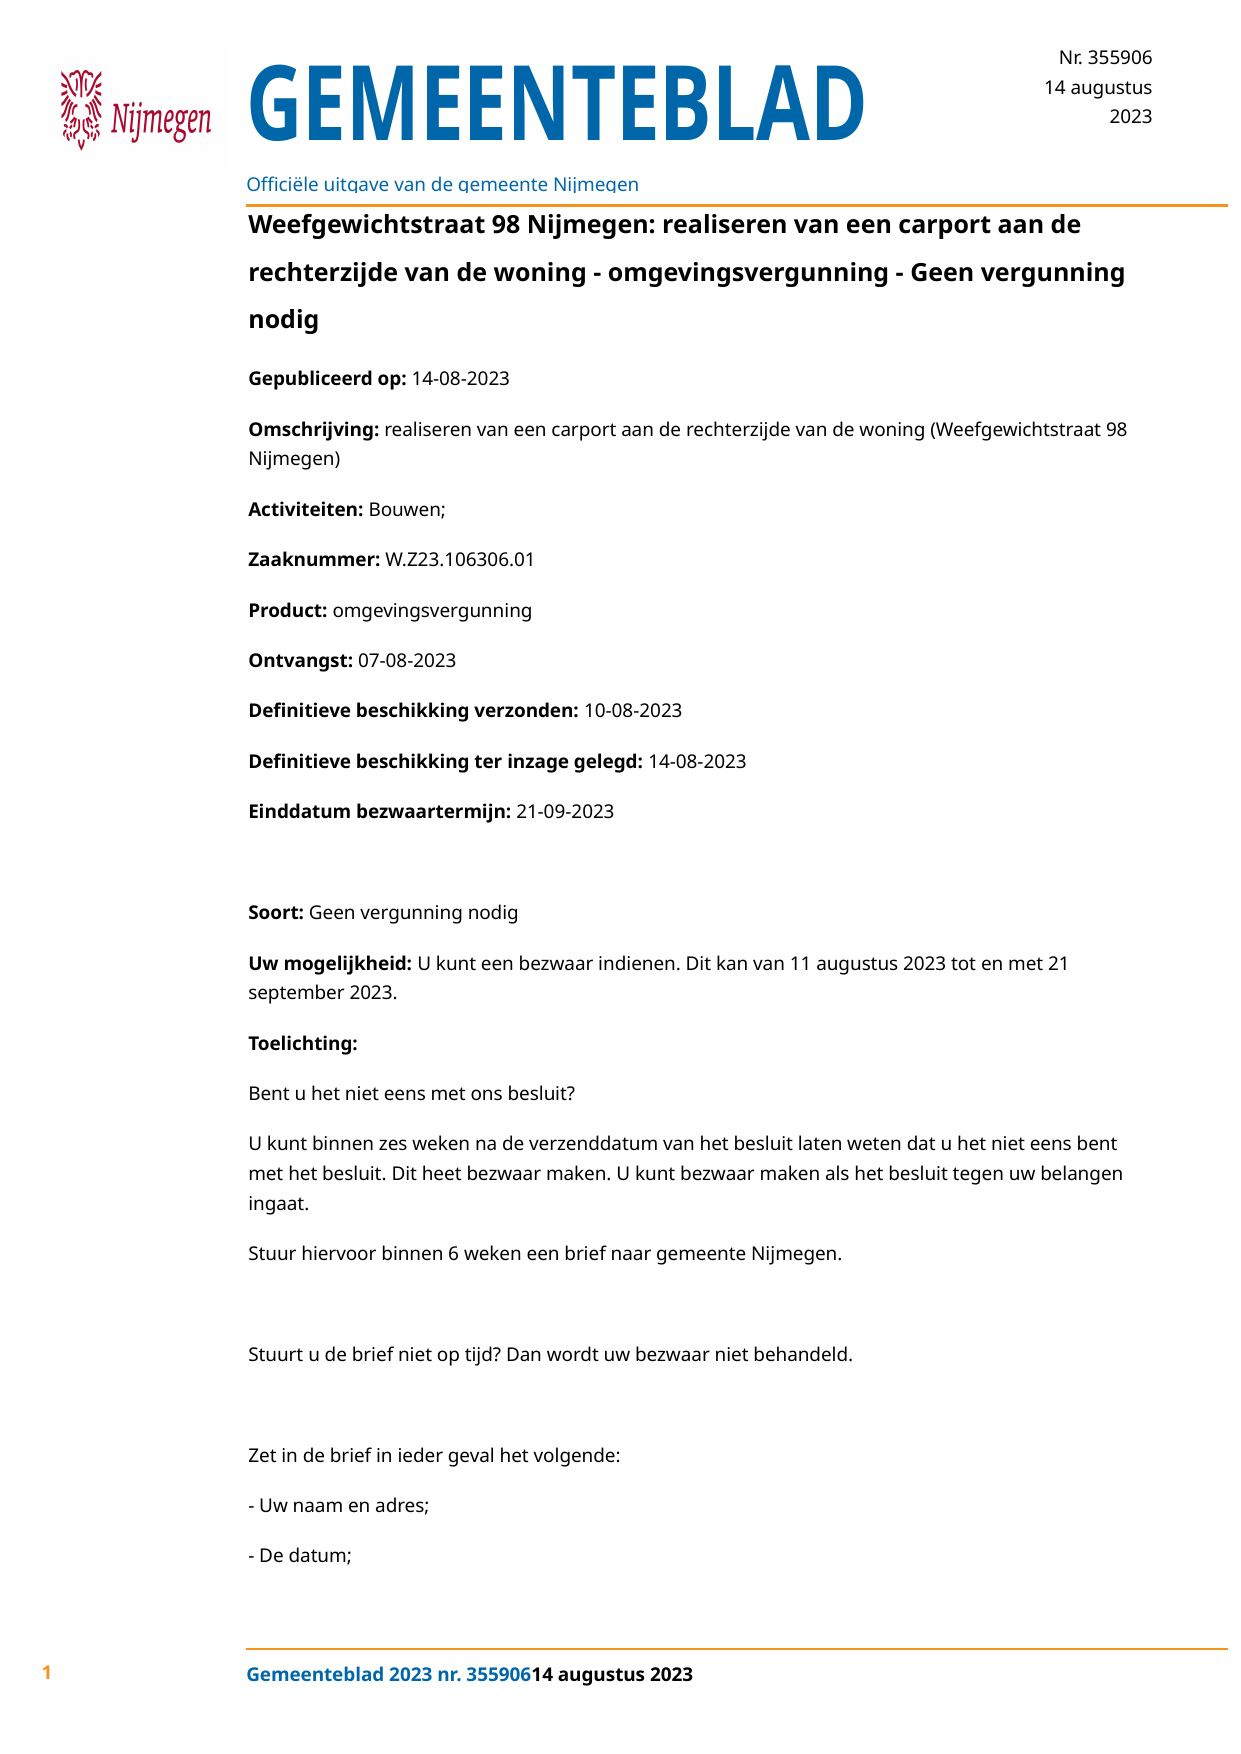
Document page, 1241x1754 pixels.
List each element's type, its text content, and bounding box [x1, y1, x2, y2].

text Zaaknummer: W.Z23.106306.01 [248, 546, 1152, 572]
text Toelichting: [248, 1030, 1152, 1055]
text Definitieve beschikking verzonden: 10-08-2023 [248, 698, 1152, 723]
text Definitieve beschikking ter inzage gelegd: 14-08-2023 [248, 748, 1152, 774]
text Activiteiten: Bouwen; [248, 496, 1152, 522]
text Product: omgevingsvergunning [248, 597, 1152, 622]
text Bent u het niet eens met ons besluit? [248, 1080, 1152, 1106]
text Stuurt u de brief niet op tijd? Dan wordt uw bezwaar niet behandeld. [248, 1341, 1152, 1367]
text Ontvangst: 07-08-2023 [248, 647, 1152, 673]
text Omschrijving: realiseren van een carport aan de rechterzijde van de woning (Weefgewichtstraat 98 Nijmegen) [248, 416, 1152, 471]
text Stuur hiervoor binnen 6 weken een brief naar gemeente Nijmegen. [248, 1240, 1152, 1266]
picture [41, 47, 231, 172]
text Zet in de brief in ieder geval het volgende: [248, 1442, 1152, 1467]
text U kunt binnen zes weken na de verzenddatum van het besluit laten weten dat u het niet eens bent met het besluit. Dit heet bezwaar maken. U kunt bezwaar maken als het besluit tegen uw belangen ingaat. [248, 1131, 1152, 1215]
text Soort: Geen vergunning nodig [248, 899, 1152, 925]
text Uw mogelijkheid: U kunt een bezwaar indienen. Dit kan van 11 augustus 2023 tot en met 21 september 2023. [248, 950, 1152, 1005]
text Gepubliceerd op: 14-08-2023 [248, 366, 1152, 391]
text Einddatum bezwaartermijn: 21-09-2023 [248, 798, 1152, 824]
text Weefgewichtstraat 98 Nijmegen: realiseren van een carport aan de rechterzijde van de woning - omgevingsvergunning - Geen vergunning nodig [248, 207, 1152, 336]
text - Uw naam en adres; [248, 1492, 1152, 1518]
text - De datum; [248, 1543, 1152, 1568]
